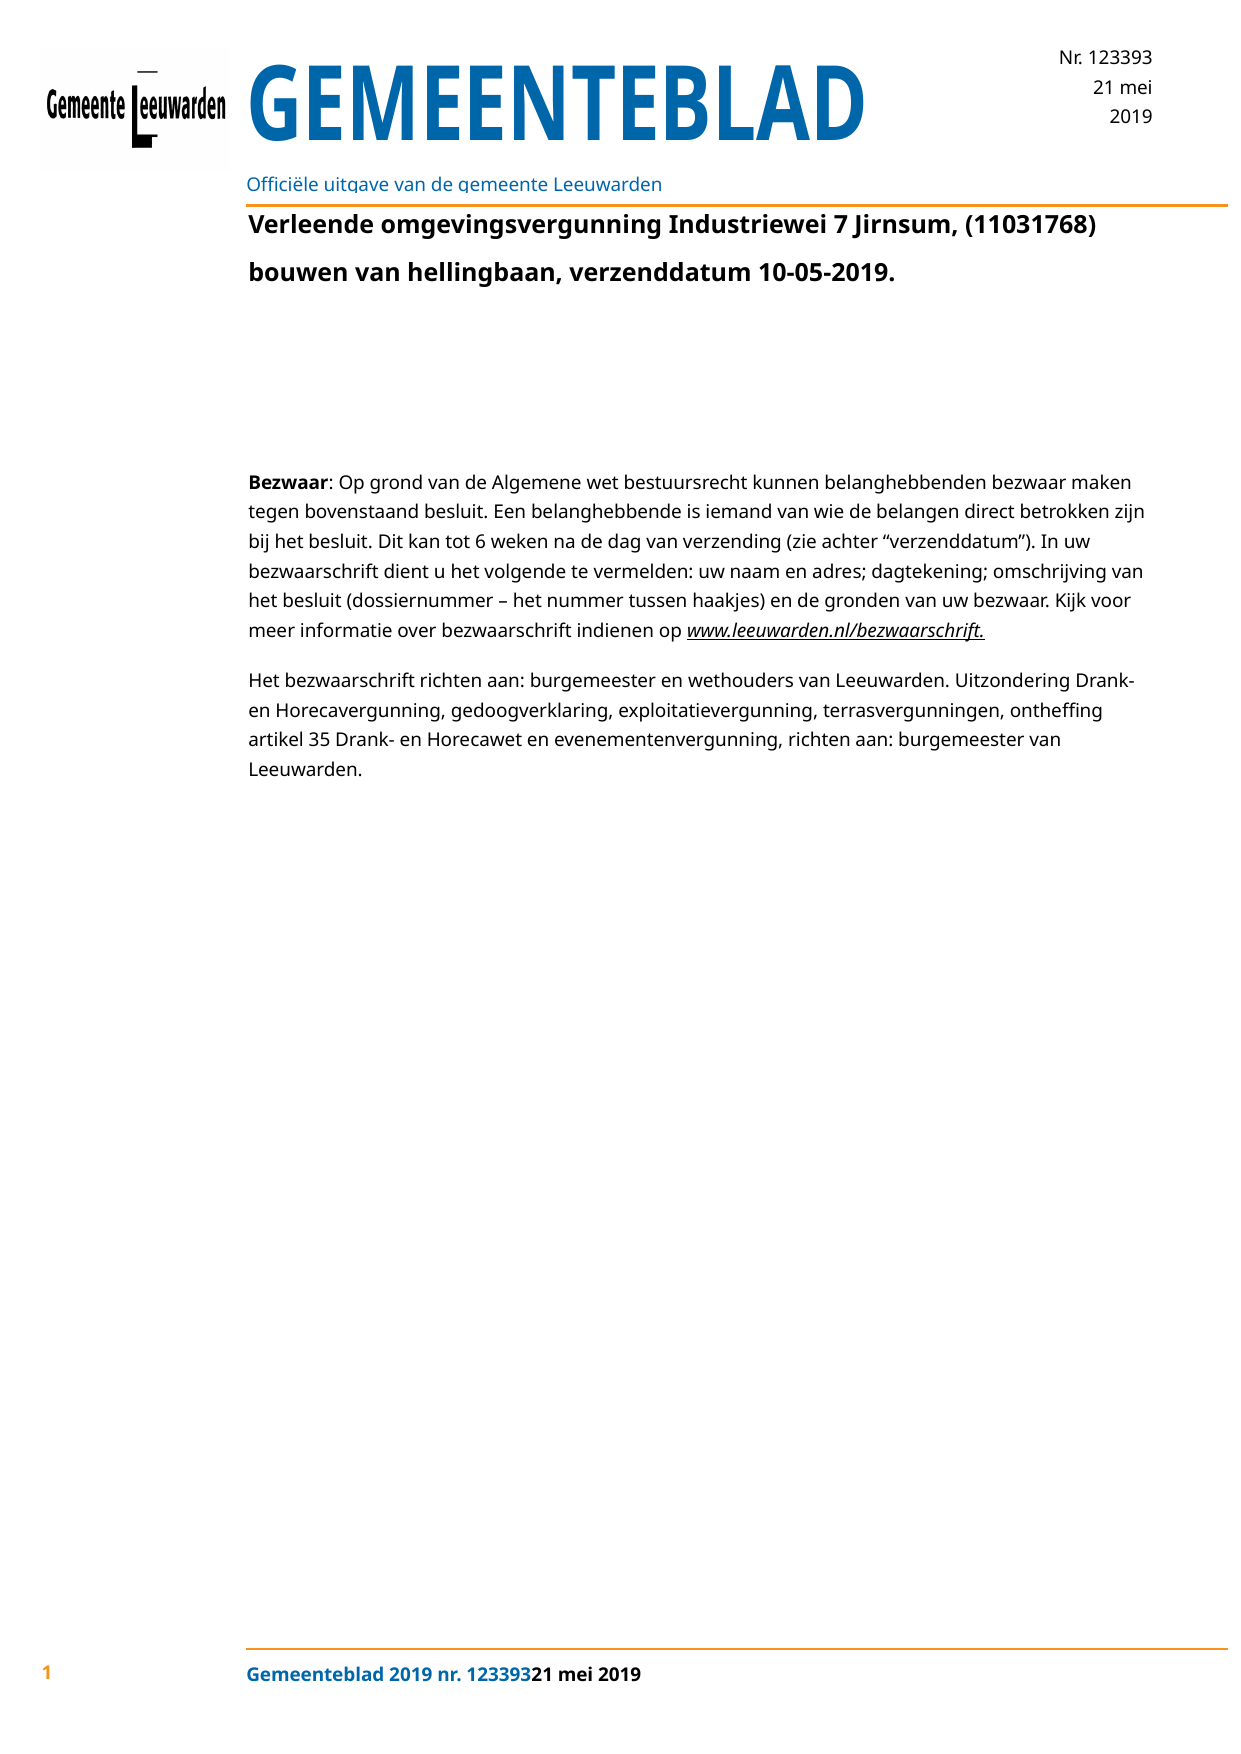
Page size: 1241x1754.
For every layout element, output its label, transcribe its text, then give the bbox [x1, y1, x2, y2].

text Verleende omgevingsvergunning Industriewei 7 Jirnsum, (11031768) bouwen van hellingbaan, verzenddatum 10-05-2019. [248, 207, 1152, 288]
text Bezwaar: Op grond van de Algemene wet bestuursrecht kunnen belanghebbenden bezwaar maken tegen bovenstaand besluit. Een belanghebbende is iemand van wie de belangen direct betrokken zijn bij het besluit. Dit kan tot 6 weken na de dag van verzending (zie achter “verzenddatum”). In uw bezwaarschrift dient u het volgende te vermelden: uw naam en adres; dagtekening; omschrijving van het besluit (dossiernummer – het nummer tussen haakjes) en de gronden van uw bezwaar. Kijk voor meer informatie over bezwaarschrift indienen op www.leeuwarden.nl/bezwaarschrift. [248, 469, 1152, 643]
text Het bezwaarschrift richten aan: burgemeester en wethouders van Leeuwarden. Uitzondering Drank- en Horecavergunning, gedoogverklaring, exploitatievergunning, terrasvergunningen, ontheffing artikel 35 Drank- en Horecawet en evenementenvergunning, richten aan: burgemeester van Leeuwarden. [248, 667, 1152, 782]
picture [41, 47, 231, 172]
